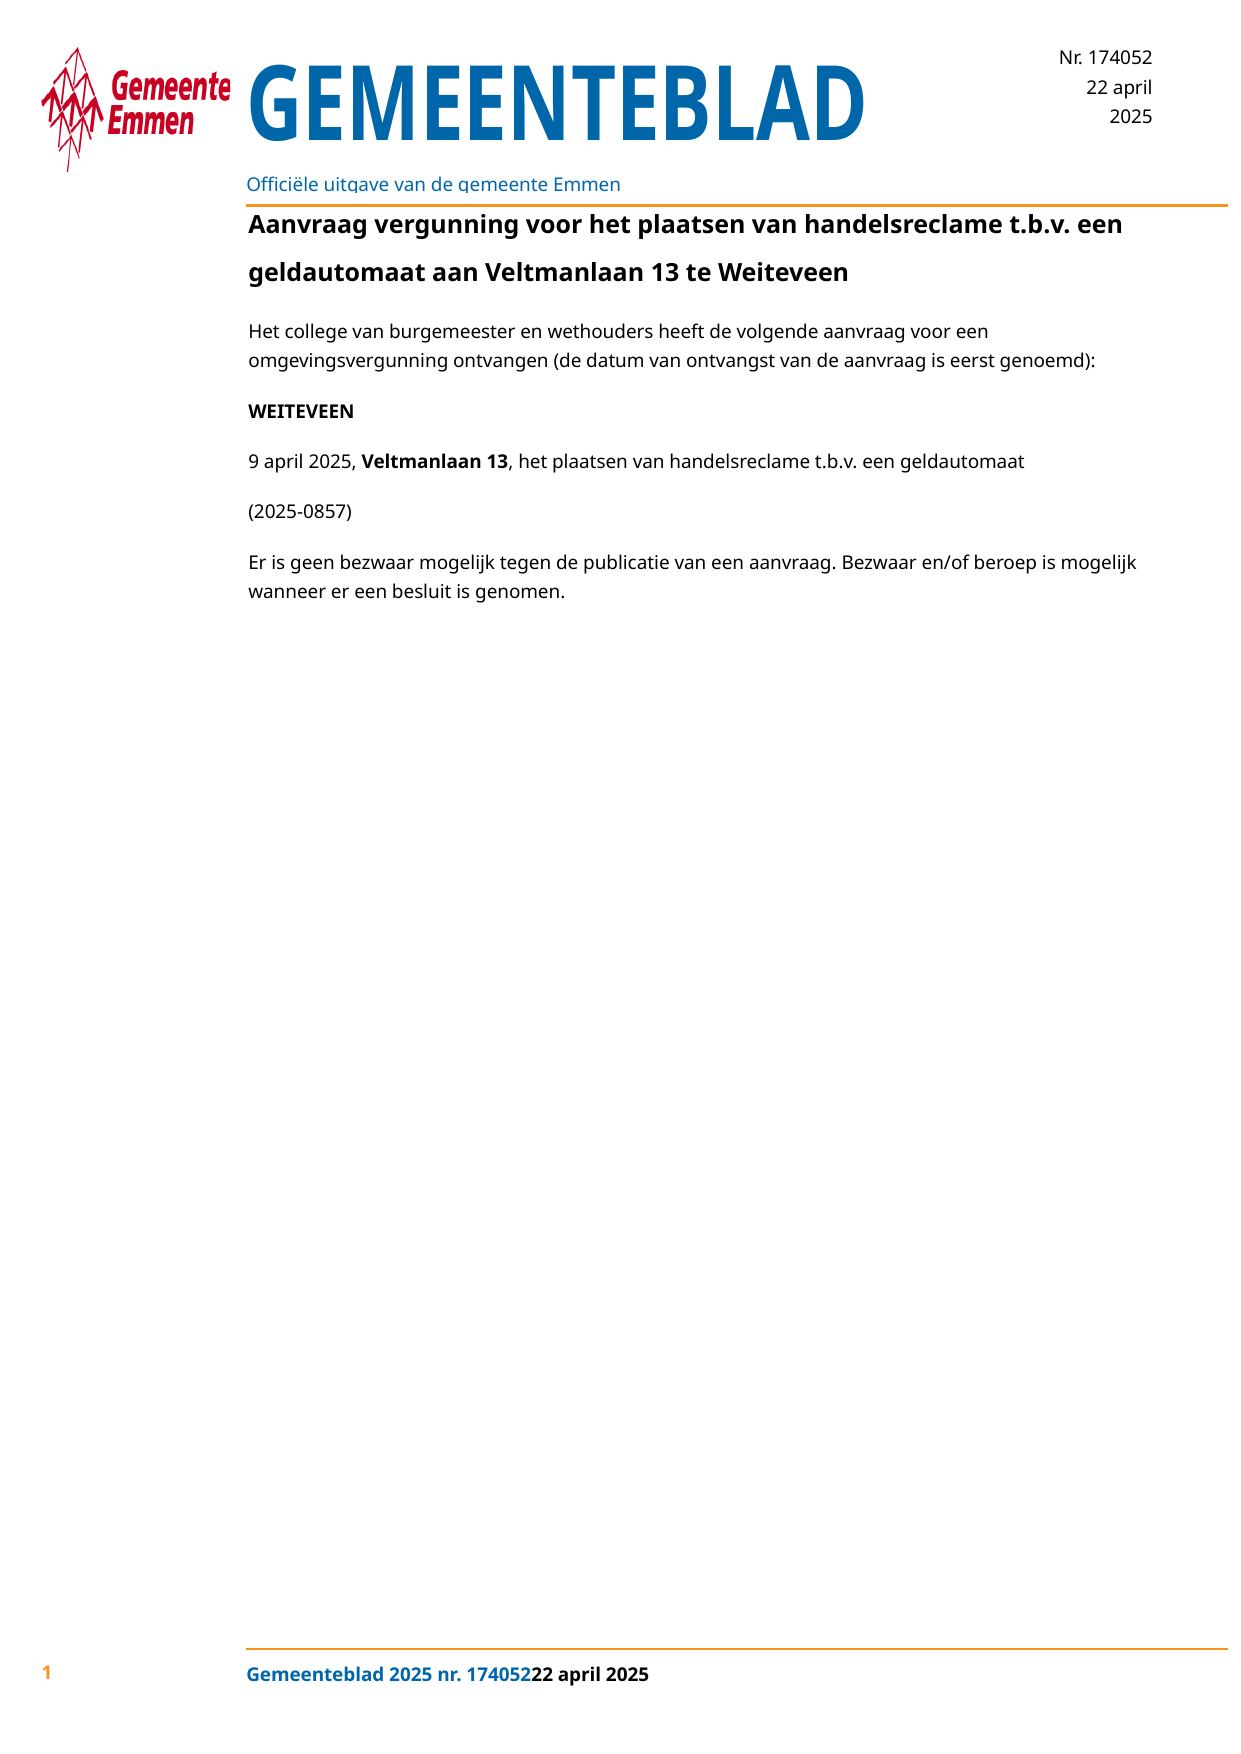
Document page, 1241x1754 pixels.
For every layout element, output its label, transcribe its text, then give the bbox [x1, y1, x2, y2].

text Er is geen bezwaar mogelijk tegen de publicatie van een aanvraag. Bezwaar en/of beroep is mogelijk wanneer er een besluit is genomen. [248, 549, 1152, 604]
text Aanvraag vergunning voor het plaatsen van handelsreclame t.b.v. een geldautomaat aan Veltmanlaan 13 te Weiteveen [248, 207, 1152, 288]
text 9 april 2025, Veltmanlaan 13, het plaatsen van handelsreclame t.b.v. een geldautomaat [248, 448, 1152, 474]
text WEITEVEEN [248, 398, 1152, 424]
picture [41, 47, 231, 172]
text (2025-0857) [248, 499, 1152, 524]
text Het college van burgemeester en wethouders heeft de volgende aanvraag voor een omgevingsvergunning ontvangen (de datum van ontvangst van de aanvraag is eerst genoemd): [248, 318, 1152, 373]
